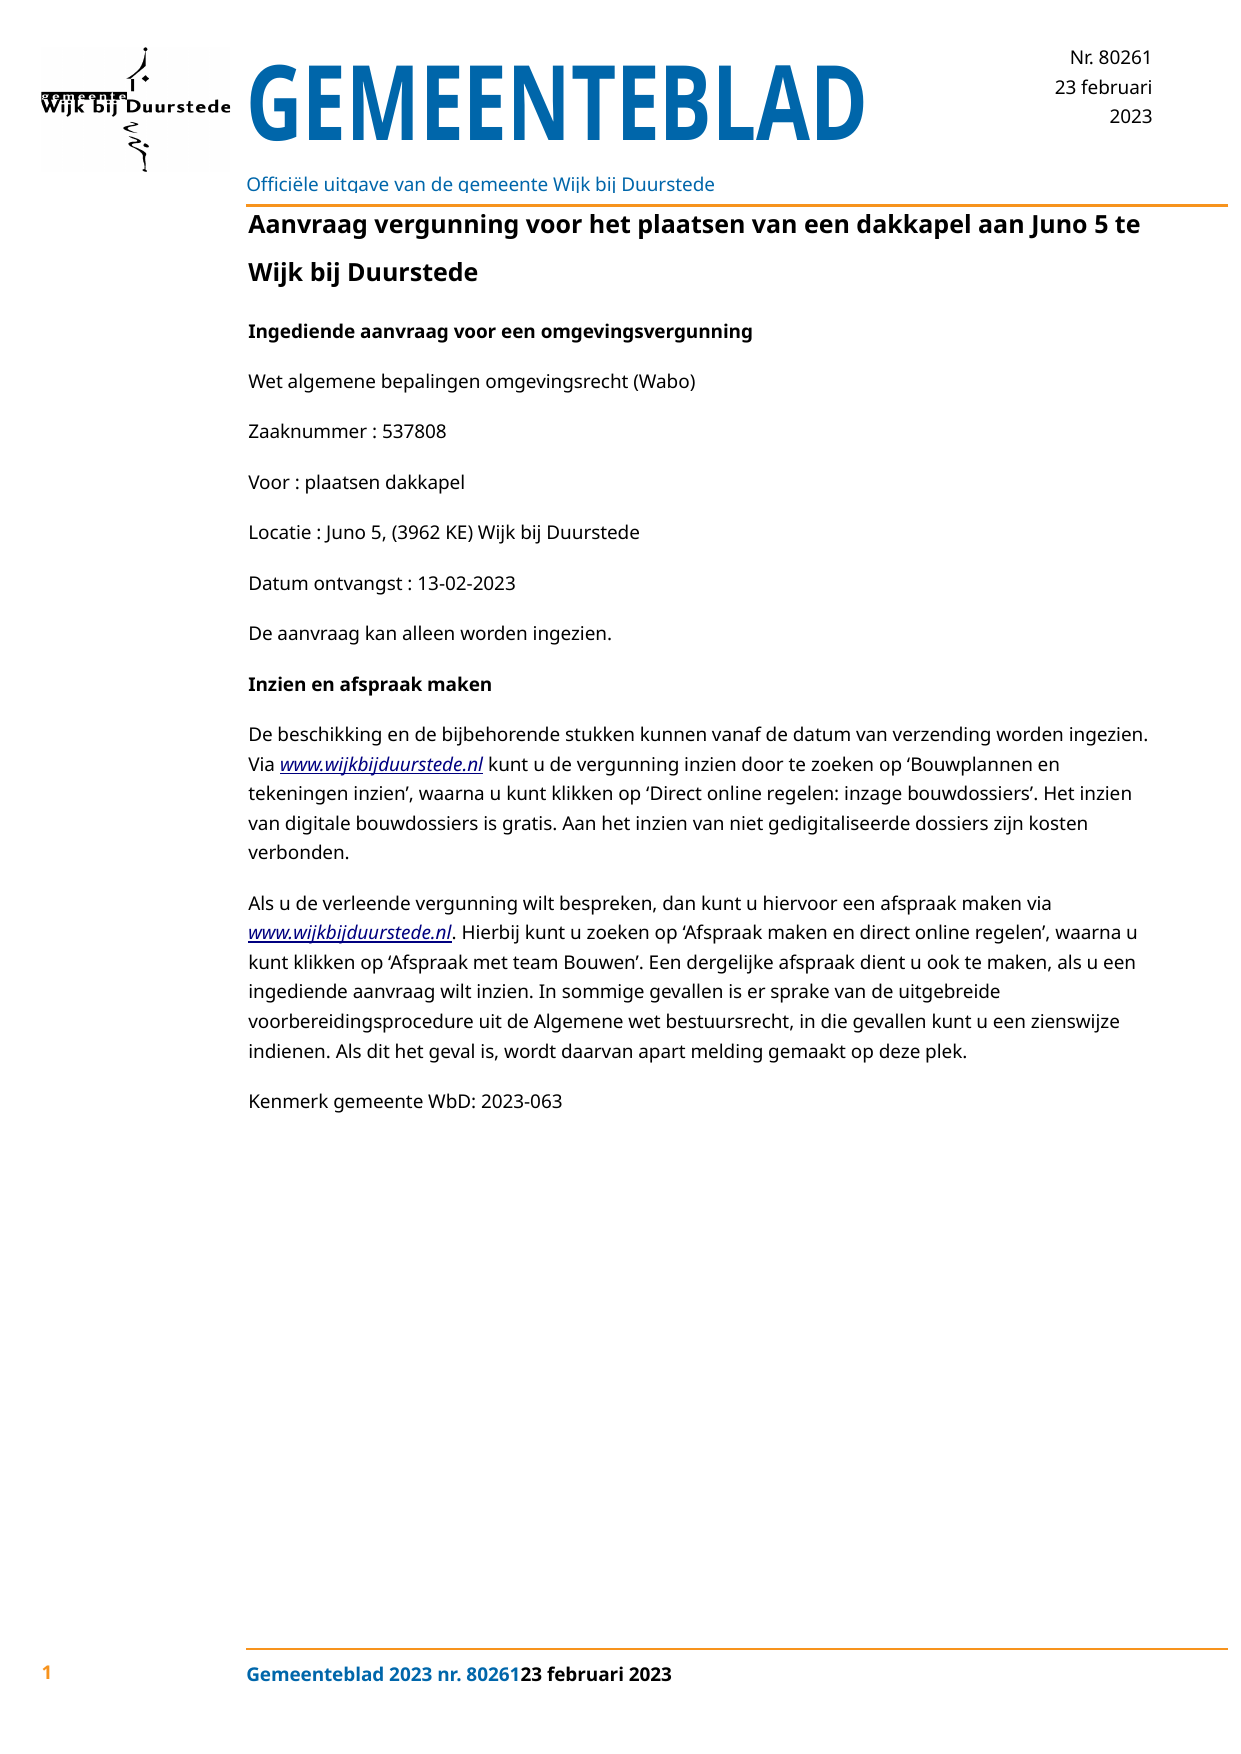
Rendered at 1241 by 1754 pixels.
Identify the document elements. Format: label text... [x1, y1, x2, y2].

text De beschikking en de bijbehorende stukken kunnen vanaf de datum van verzending worden ingezien. Via www.wijkbijduurstede.nl kunt u de vergunning inzien door te zoeken op ‘Bouwplannen en tekeningen inzien’, waarna u kunt klikken op ‘Direct online regelen: inzage bouwdossiers’. Het inzien van digitale bouwdossiers is gratis. Aan het inzien van niet gedigitaliseerde dossiers zijn kosten verbonden. [248, 721, 1152, 865]
text Voor : plaatsen dakkapel [248, 469, 1152, 495]
text De aanvraag kan alleen worden ingezien. [248, 620, 1152, 646]
text Zaaknummer : 537808 [248, 419, 1152, 444]
text Als u de verleende vergunning wilt bespreken, dan kunt u hiervoor een afspraak maken via www.wijkbijduurstede.nl. Hierbij kunt u zoeken op ‘Afspraak maken en direct online regelen’, waarna u kunt klikken op ‘Afspraak met team Bouwen’. Een dergelijke afspraak dient u ook te maken, als u een ingediende aanvraag wilt inzien. In sommige gevallen is er sprake van de uitgebreide voorbereidingsprocedure uit de Algemene wet bestuursrecht, in die gevallen kunt u een zienswijze indienen. Als dit het geval is, wordt daarvan apart melding gemaakt op deze plek. [248, 890, 1152, 1064]
text Datum ontvangst : 13-02-2023 [248, 570, 1152, 596]
text Aanvraag vergunning voor het plaatsen van een dakkapel aan Juno 5 te Wijk bij Duurstede [248, 207, 1152, 288]
text Ingediende aanvraag voor een omgevingsvergunning [248, 318, 1152, 344]
text Wet algemene bepalingen omgevingsrecht (Wabo) [248, 368, 1152, 394]
text Kenmerk gemeente WbD: 2023-063 [248, 1088, 1152, 1114]
text Inzien en afspraak maken [248, 671, 1152, 697]
text Locatie : Juno 5, (3962 KE) Wijk bij Duurstede [248, 519, 1152, 545]
picture [41, 47, 231, 172]
